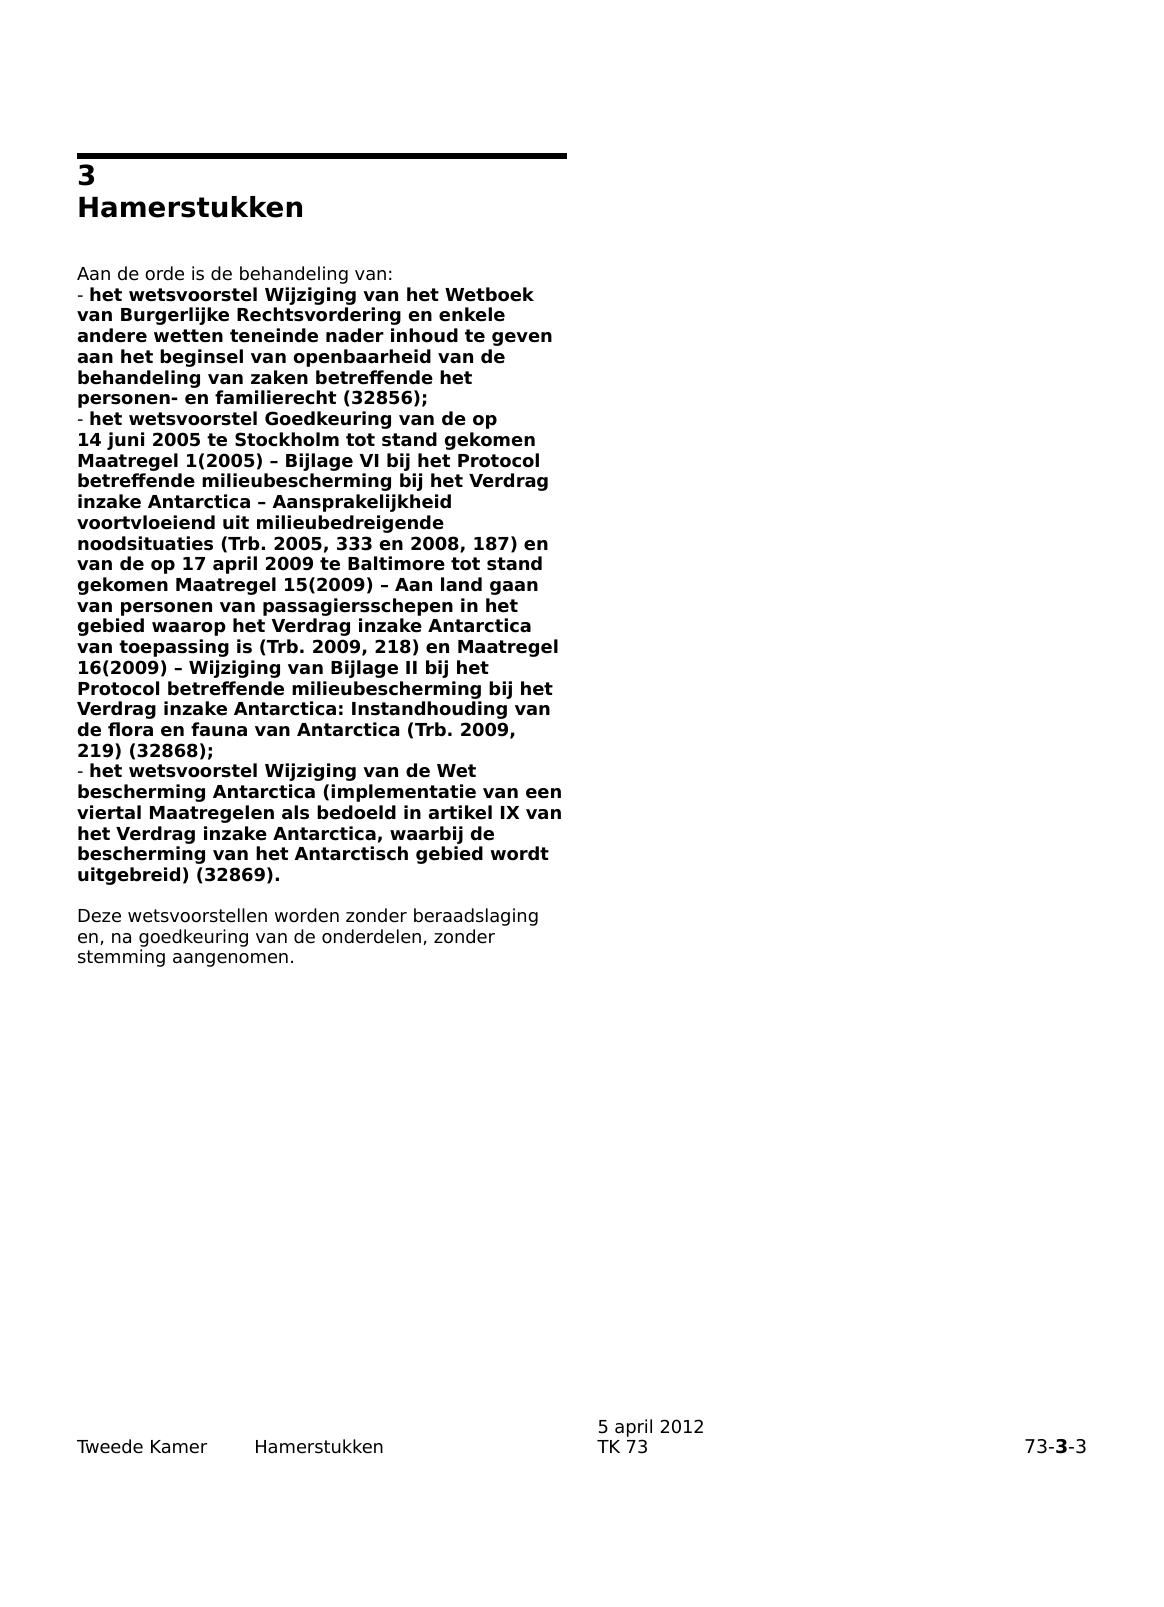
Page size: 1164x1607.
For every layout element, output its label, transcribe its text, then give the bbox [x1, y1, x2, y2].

text - het wetsvoorstel Wijziging van de Wet bescherming Antarctica (implementatie van een viertal Maatregelen als bedoeld in artikel IX van het Verdrag inzake Antarctica, waarbij de bescherming van het Antarctisch gebied wordt uitgebreid) (32869). [77, 761, 567, 886]
text Deze wetsvoorstellen worden zonder beraadslaging en, na goedkeuring van de onderdelen, zonder stemming aangenomen. [77, 906, 567, 968]
title 3 Hamerstukken [77, 159, 567, 224]
text - het wetsvoorstel Wijziging van het Wetboek van Burgerlijke Rechtsvordering en enkele andere wetten teneinde nader inhoud te geven aan het beginsel van openbaarheid van de behandeling van zaken betreffende het personen- en familierecht (32856); [77, 284, 567, 409]
text Aan de orde is de behandeling van: [77, 264, 567, 284]
text - het wetsvoorstel Goedkeuring van de op 14 juni 2005 te Stockholm tot stand gekomen Maatregel 1(2005) – Bijlage VI bij het Protocol betreffende milieubescherming bij het Verdrag inzake Antarctica – Aansprakelijkheid voortvloeiend uit milieubedreigende noodsituaties (Trb. 2005, 333 en 2008, 187) en van de op 17 april 2009 te Baltimore tot stand gekomen Maatregel 15(2009) – Aan land gaan van personen van passagiersschepen in het gebied waarop het Verdrag inzake Antarctica van toepassing is (Trb. 2009, 218) en Maatregel 16(2009) – Wijziging van Bijlage II bij het Protocol betreffende milieubescherming bij het Verdrag inzake Antarctica: Instandhouding van de flora en fauna van Antarctica (Trb. 2009, 219) (32868); [77, 409, 567, 761]
